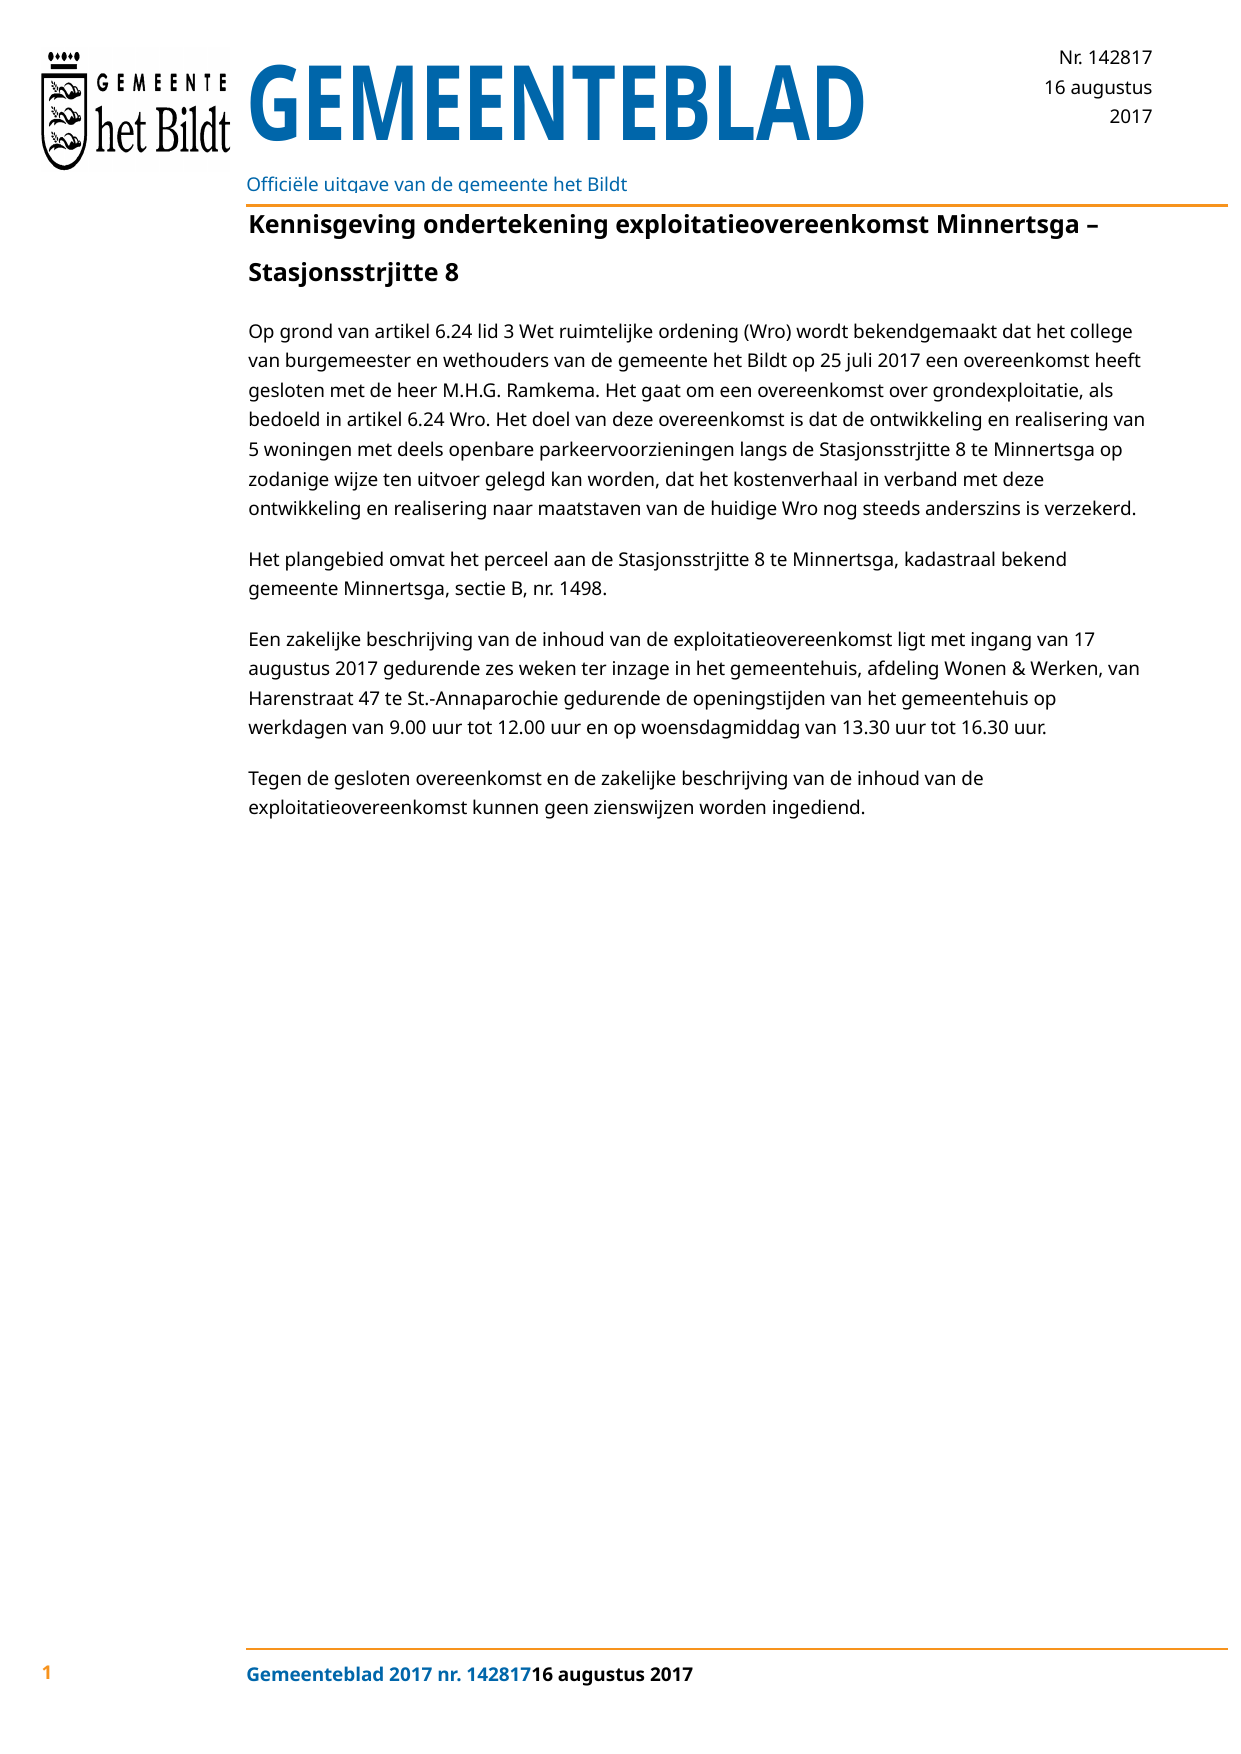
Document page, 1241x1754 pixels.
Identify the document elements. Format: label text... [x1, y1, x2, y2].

picture [41, 47, 231, 172]
text Kennisgeving ondertekening exploitatieovereenkomst Minnertsga – Stasjonsstrjitte 8 [248, 207, 1152, 288]
text Het plangebied omvat het perceel aan de Stasjonsstrjitte 8 te Minnertsga, kadastraal bekend gemeente Minnertsga, sectie B, nr. 1498. [248, 546, 1152, 601]
text Op grond van artikel 6.24 lid 3 Wet ruimtelijke ordening (Wro) wordt bekendgemaakt dat het college van burgemeester en wethouders van de gemeente het Bildt op 25 juli 2017 een overeenkomst heeft gesloten met de heer M.H.G. Ramkema. Het gaat om een overeenkomst over grondexploitatie, als bedoeld in artikel 6.24 Wro. Het doel van deze overeenkomst is dat de ontwikkeling en realisering van 5 woningen met deels openbare parkeervoorzieningen langs de Stasjonsstrjitte 8 te Minnertsga op zodanige wijze ten uitvoer gelegd kan worden, dat het kostenverhaal in verband met deze ontwikkeling en realisering naar maatstaven van de huidige Wro nog steeds anderszins is verzekerd. [248, 318, 1152, 521]
text Een zakelijke beschrijving van de inhoud van de exploitatieovereenkomst ligt met ingang van 17 augustus 2017 gedurende zes weken ter inzage in het gemeentehuis, afdeling Wonen & Werken, van Harenstraat 47 te St.-Annaparochie gedurende de openingstijden van het gemeentehuis op werkdagen van 9.00 uur tot 12.00 uur en op woensdagmiddag van 13.30 uur tot 16.30 uur. [248, 626, 1152, 740]
text Tegen de gesloten overeenkomst en de zakelijke beschrijving van de inhoud van de exploitatieovereenkomst kunnen geen zienswijzen worden ingediend. [248, 765, 1152, 820]
